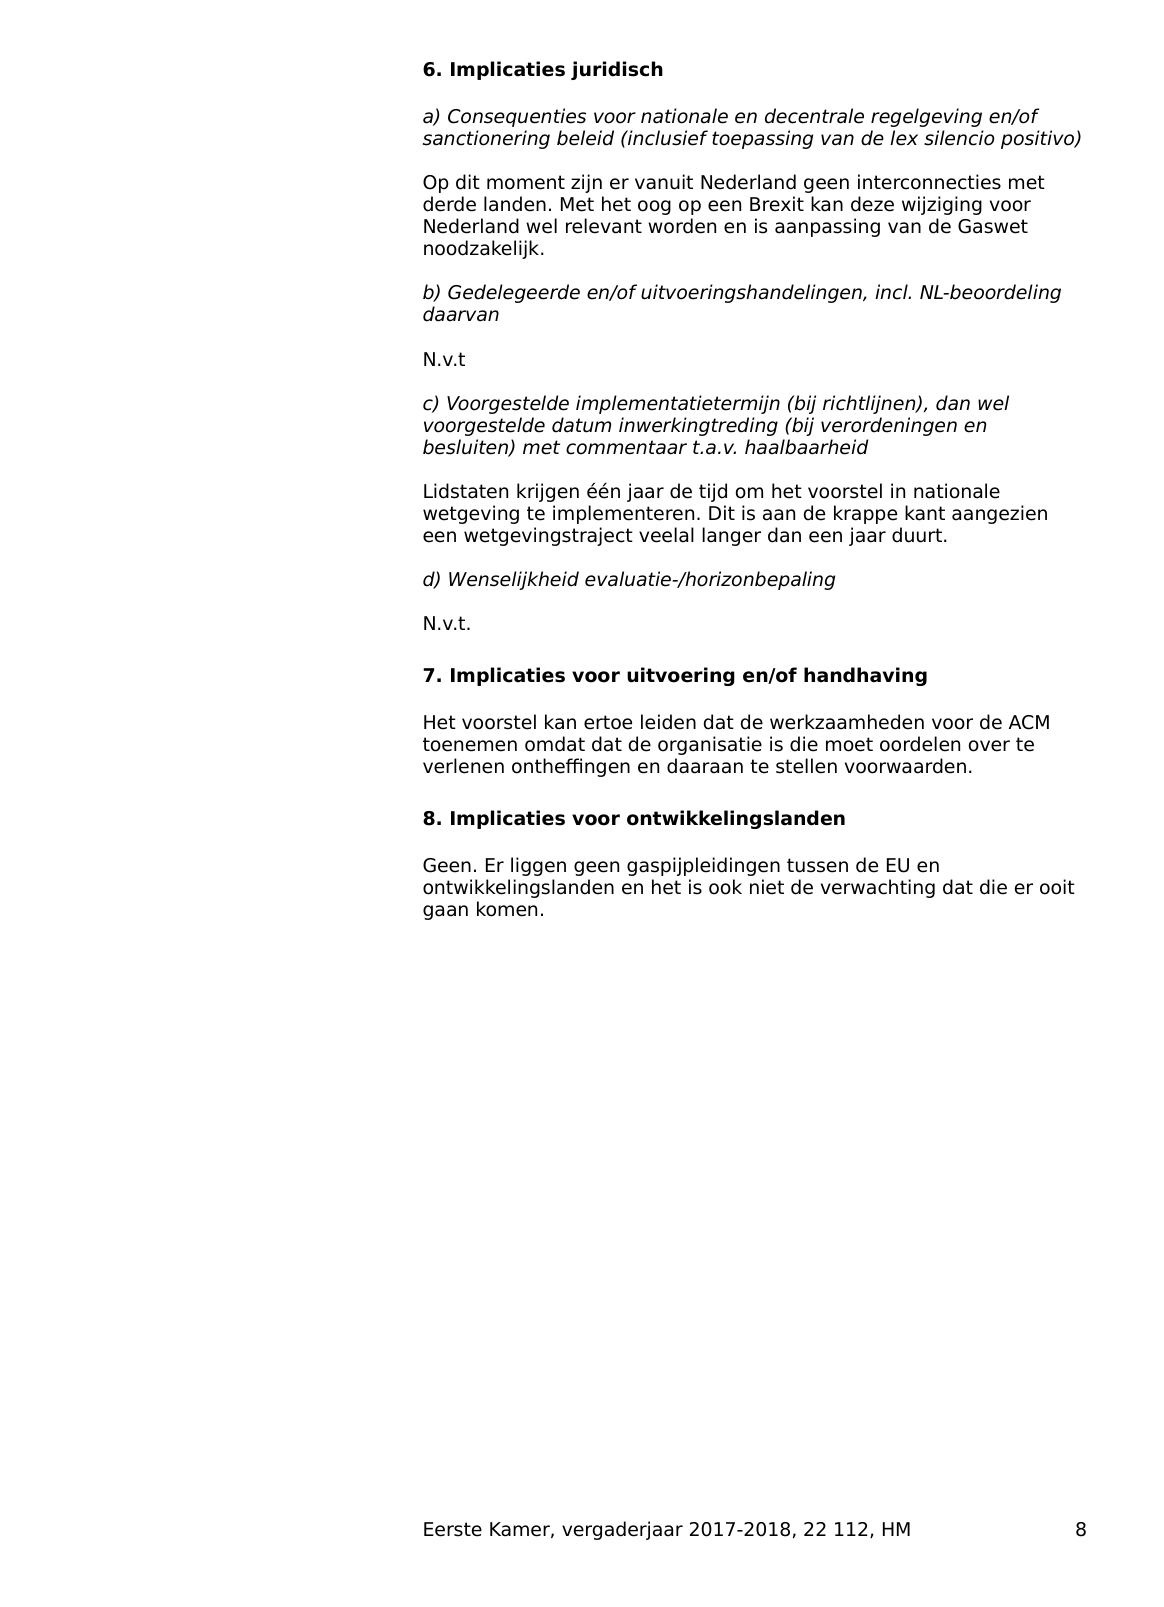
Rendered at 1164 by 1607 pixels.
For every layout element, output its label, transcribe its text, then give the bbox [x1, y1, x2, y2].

subtitle c) Voorgestelde implementatietermijn (bij richtlijnen), dan wel voorgestelde datum inwerkingtreding (bij verordeningen en besluiten) met commentaar t.a.v. haalbaarheid [422, 393, 1087, 458]
text Geen. Er liggen geen gaspijpleidingen tussen de EU en ontwikkelingslanden en het is ook niet de verwachting dat die er ooit gaan komen. [422, 855, 1087, 921]
subtitle b) Gedelegeerde en/of uitvoeringshandelingen, incl. NL-beoordeling daarvan [422, 282, 1087, 326]
subtitle d) Wenselijkheid evaluatie-/horizonbepaling [422, 569, 1087, 591]
subtitle a) Consequenties voor nationale en decentrale regelgeving en/of sanctionering beleid (inclusief toepassing van de lex silencio positivo) [422, 106, 1087, 150]
text Op dit moment zijn er vanuit Nederland geen interconnecties met derde landen. Met het oog op een Brexit kan deze wijziging voor Nederland wel relevant worden en is aanpassing van de Gaswet noodzakelijk. [422, 172, 1087, 260]
subtitle 7. Implicaties voor uitvoering en/of handhaving [422, 665, 1087, 687]
text N.v.t [422, 348, 1087, 370]
subtitle 8. Implicaties voor ontwikkelingslanden [422, 808, 1087, 830]
text N.v.t. [422, 613, 1087, 635]
text Het voorstel kan ertoe leiden dat de werkzaamheden voor de ACM toenemen omdat dat de organisatie is die moet oordelen over te verlenen ontheffingen en daaraan te stellen voorwaarden. [422, 712, 1087, 778]
subtitle 6. Implicaties juridisch [422, 59, 1087, 81]
text Lidstaten krijgen één jaar de tijd om het voorstel in nationale wetgeving te implementeren. Dit is aan de krappe kant aangezien een wetgevingstraject veelal langer dan een jaar duurt. [422, 481, 1087, 547]
